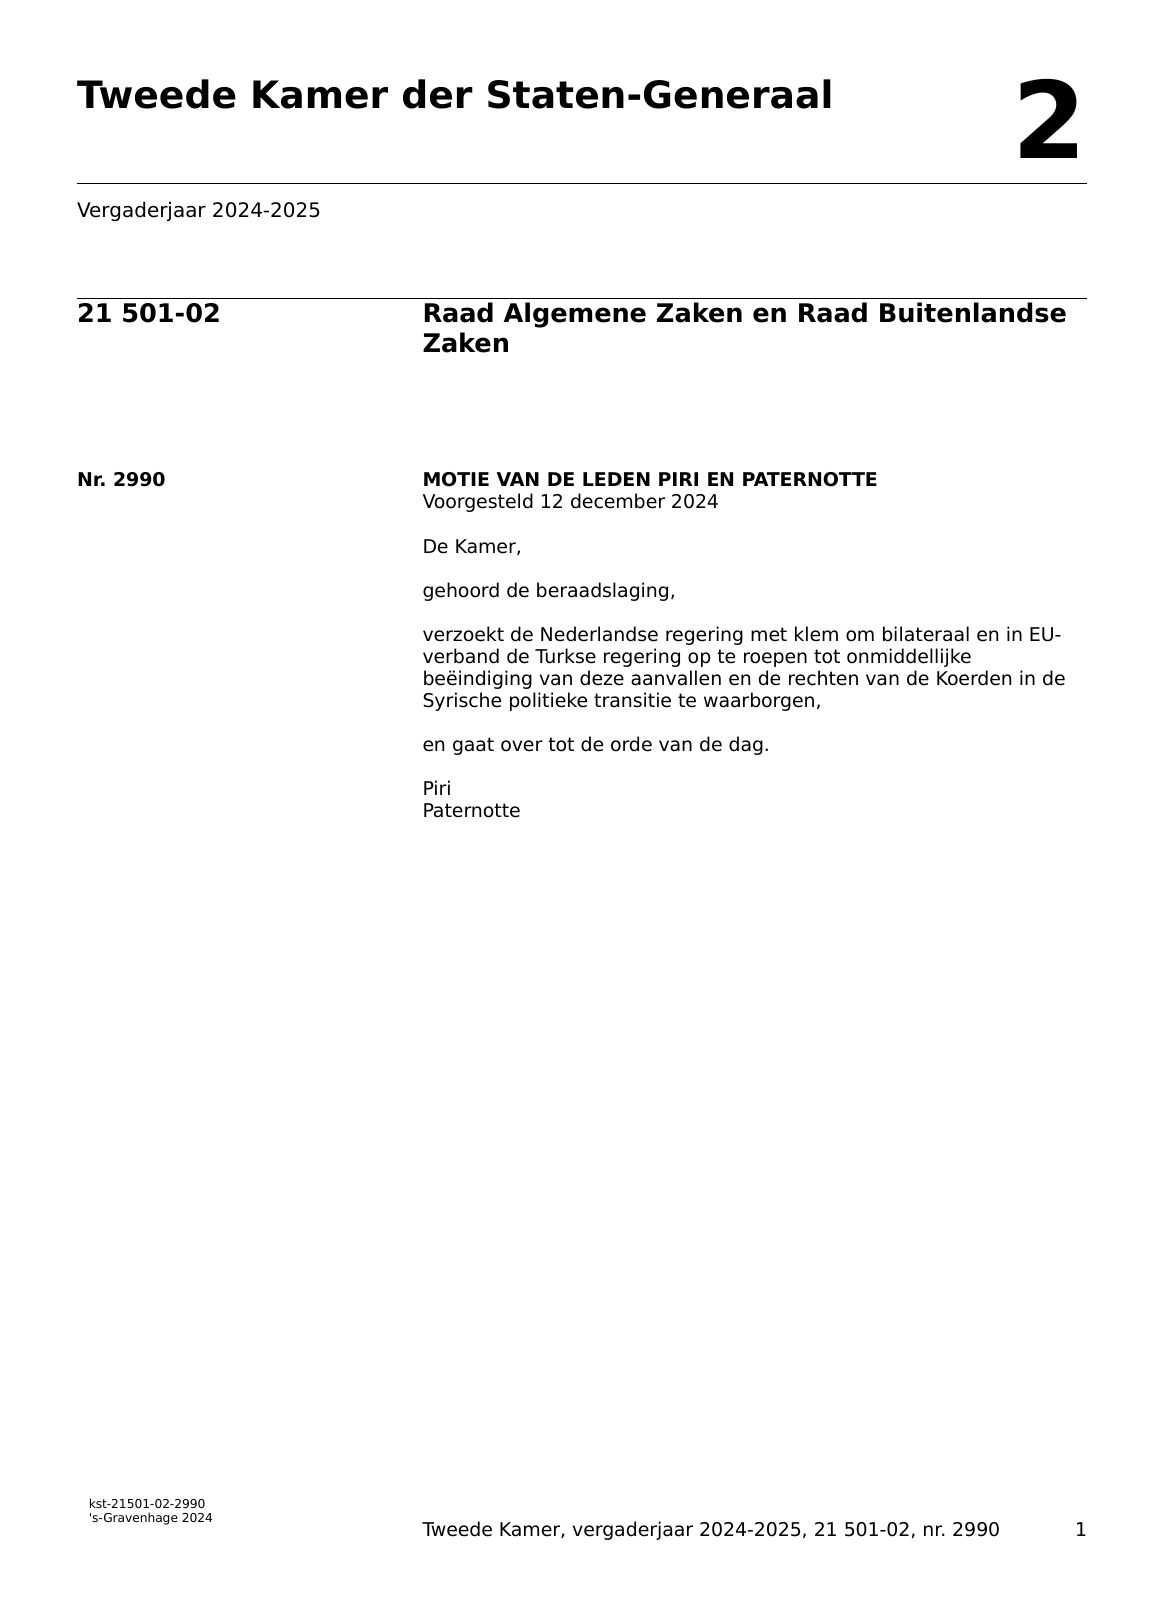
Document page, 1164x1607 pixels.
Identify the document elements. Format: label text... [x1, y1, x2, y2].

table_cell Vergaderjaar 2024-2025 [77, 184, 1087, 298]
subtitle 21 501-02 Raad Algemene Zaken en Raad Buitenlandse Zaken [77, 299, 1087, 358]
table_header Tweede Kamer der Staten-Generaal [77, 59, 886, 183]
text 's-Gravenhage 2024 [88, 1511, 323, 1525]
text verzoekt de Nederlandse regering met klem om bilateraal en in EU-verband de Turkse regering op te roepen tot onmiddellijke beëindiging van deze aanvallen en de rechten van de Koerden in de Syrische politieke transitie te waarborgen, [422, 624, 1087, 712]
table_header 2 [886, 59, 1087, 183]
text gehoord de beraadslaging, [422, 580, 1087, 602]
text Paternotte [422, 800, 1087, 822]
text kst-21501-02-2990 [88, 1497, 323, 1511]
subtitle Nr. 2990 MOTIE VAN DE LEDEN PIRI EN PATERNOTTE [77, 469, 1087, 491]
text en gaat over tot de orde van de dag. [422, 734, 1087, 756]
text Voorgesteld 12 december 2024 [422, 491, 1087, 513]
text De Kamer, [422, 536, 1087, 557]
text Piri [422, 778, 1087, 800]
